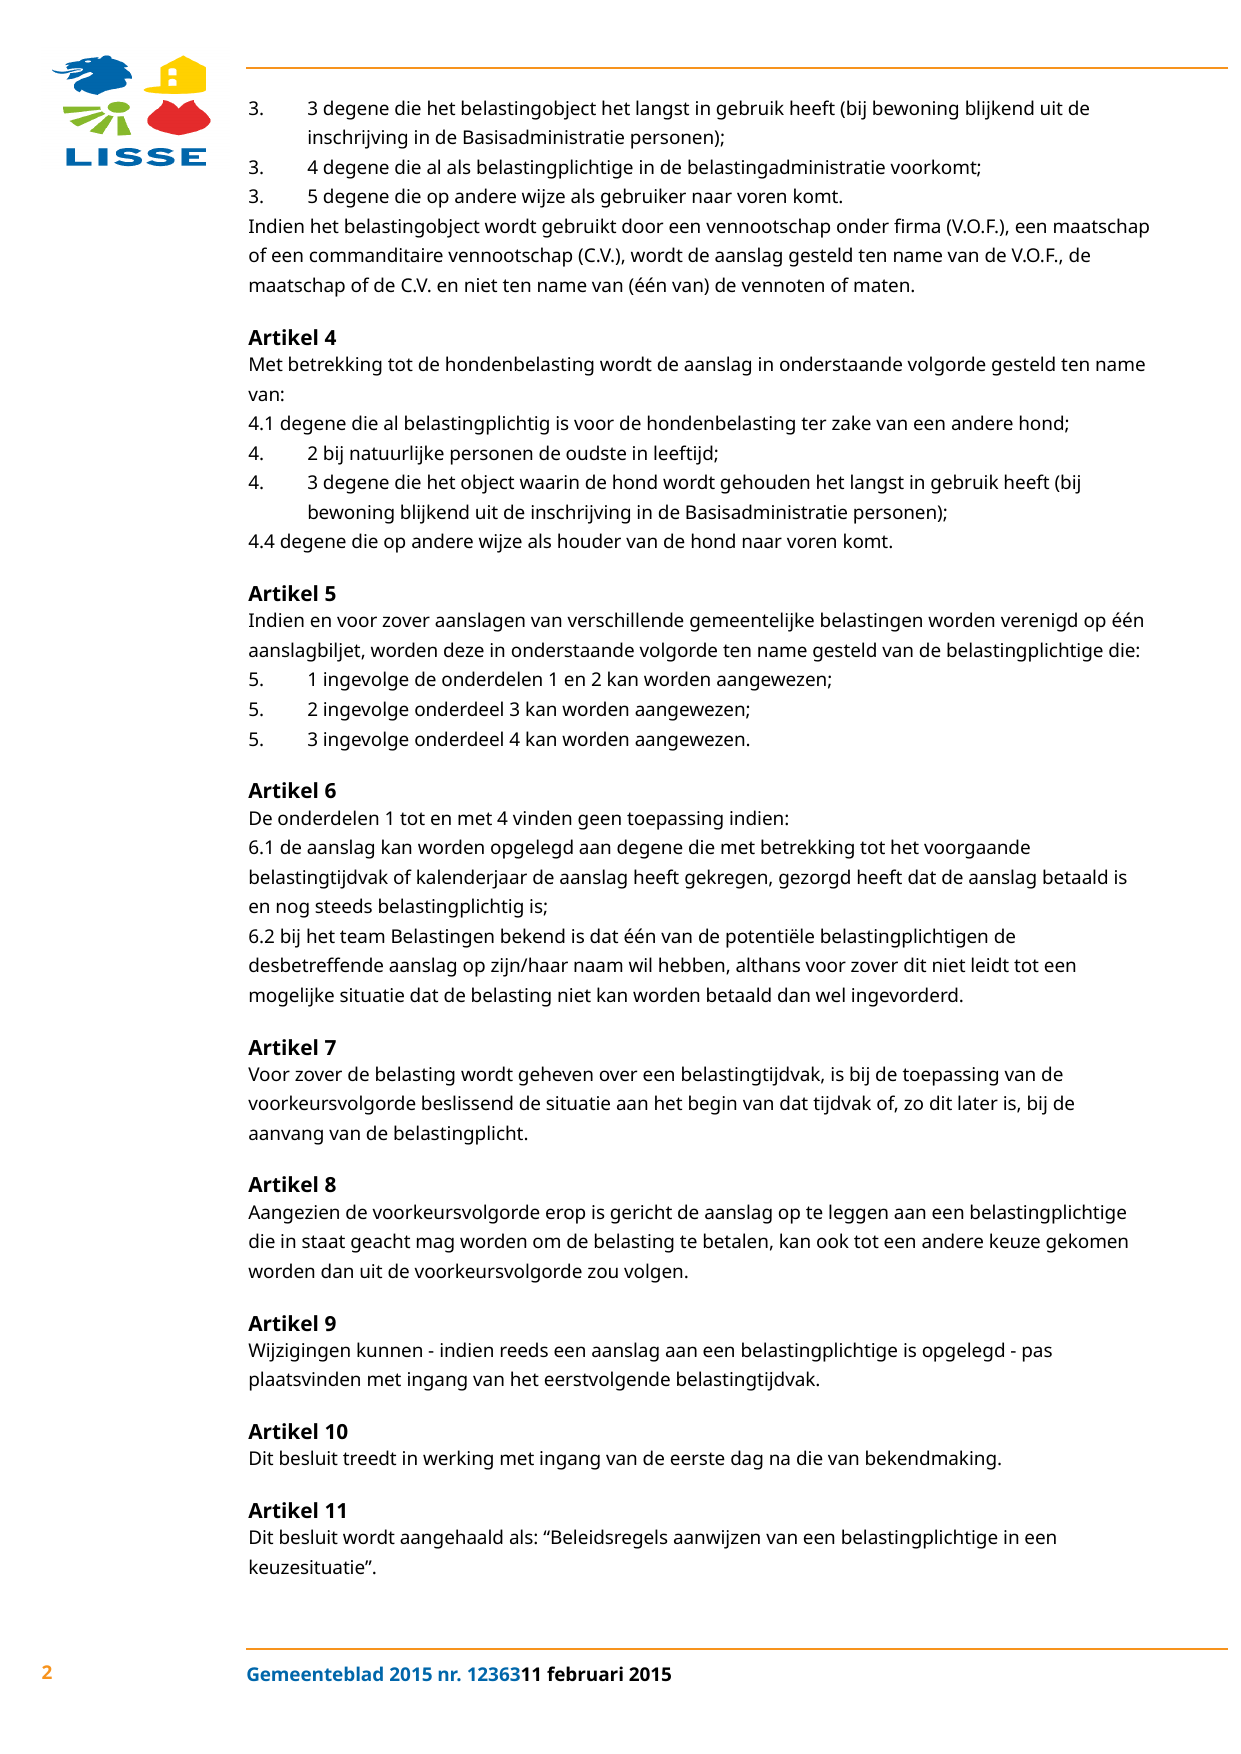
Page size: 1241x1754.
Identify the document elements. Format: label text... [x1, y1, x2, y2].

text Indien en voor zover aanslagen van verschillende gemeentelijke belastingen worden verenigd op één aanslagbiljet, worden deze in onderstaande volgorde ten name gesteld van de belastingplichtige die: [248, 607, 1152, 663]
text Met betrekking tot de hondenbelasting wordt de aanslag in onderstaande volgorde gesteld ten name van: [248, 351, 1152, 406]
list 2 bij natuurlijke personen de oudste in leeftijd; [248, 440, 1152, 466]
text Dit besluit wordt aangehaald als: “Beleidsregels aanwijzen van een belastingplichtige in een keuzesituatie”. [248, 1524, 1152, 1580]
text Indien het belastingobject wordt gebruikt door een vennootschap onder firma (V.O.F.), een maatschap of een commanditaire vennootschap (C.V.), wordt de aanslag gesteld ten name van de V.O.F., de maatschap of de C.V. en niet ten name van (één van) de vennoten of maten. [248, 213, 1152, 298]
list 3 degene die het belastingobject het langst in gebruik heeft (bij bewoning blijkend uit de inschrijving in de Basisadministratie personen); [248, 95, 1152, 150]
text 6.1 de aanslag kan worden opgelegd aan degene die met betrekking tot het voorgaande belastingtijdvak of kalenderjaar de aanslag heeft gekregen, gezorgd heeft dat de aanslag betaald is en nog steeds belastingplichtig is; [248, 834, 1152, 919]
list 3 degene die het object waarin de hond wordt gehouden het langst in gebruik heeft (bij bewoning blijkend uit de inschrijving in de Basisadministratie personen); [248, 469, 1152, 525]
text Artikel 7 [248, 1033, 1152, 1061]
text Dit besluit treedt in werking met ingang van de eerste dag na die van bekendmaking. [248, 1446, 1152, 1471]
text Artikel 11 [248, 1496, 1152, 1524]
list 1 ingevolge de onderdelen 1 en 2 kan worden aangewezen; [248, 667, 1152, 692]
text Artikel 6 [248, 776, 1152, 805]
text Artikel 8 [248, 1171, 1152, 1199]
text Aangezien de voorkeursvolgorde erop is gericht de aanslag op te leggen aan een belastingplichtige die in staat geacht mag worden om de belasting te betalen, kan ook tot een andere keuze gekomen worden dan uit de voorkeursvolgorde zou volgen. [248, 1199, 1152, 1284]
list 2 ingevolge onderdeel 3 kan worden aangewezen; [248, 696, 1152, 722]
list 4 degene die al als belastingplichtige in de belastingadministratie voorkomt; [248, 154, 1152, 180]
text Artikel 4 [248, 323, 1152, 351]
text 4.4 degene die op andere wijze als houder van de hond naar voren komt. [248, 529, 1152, 554]
text Voor zover de belasting wordt geheven over een belastingtijdvak, is bij de toepassing van de voorkeursvolgorde beslissend de situatie aan het begin van dat tijdvak of, zo dit later is, bij de aanvang van de belastingplicht. [248, 1061, 1152, 1146]
list 3 ingevolge onderdeel 4 kan worden aangewezen. [248, 726, 1152, 752]
text De onderdelen 1 tot en met 4 vinden geen toepassing indien: [248, 805, 1152, 830]
text 4.1 degene die al belastingplichtig is voor de hondenbelasting ter zake van een andere hond; [248, 410, 1152, 436]
text Artikel 5 [248, 579, 1152, 607]
picture [41, 47, 231, 172]
list 5 degene die op andere wijze als gebruiker naar voren komt. [248, 183, 1152, 209]
text Artikel 9 [248, 1309, 1152, 1337]
text Artikel 10 [248, 1417, 1152, 1446]
text 6.2 bij het team Belastingen bekend is dat één van de potentiële belastingplichtigen de desbetreffende aanslag op zijn/haar naam wil hebben, althans voor zover dit niet leidt tot een mogelijke situatie dat de belasting niet kan worden betaald dan wel ingevorderd. [248, 923, 1152, 1008]
text Wijzigingen kunnen - indien reeds een aanslag aan een belastingplichtige is opgelegd - pas plaatsvinden met ingang van het eerstvolgende belastingtijdvak. [248, 1337, 1152, 1392]
